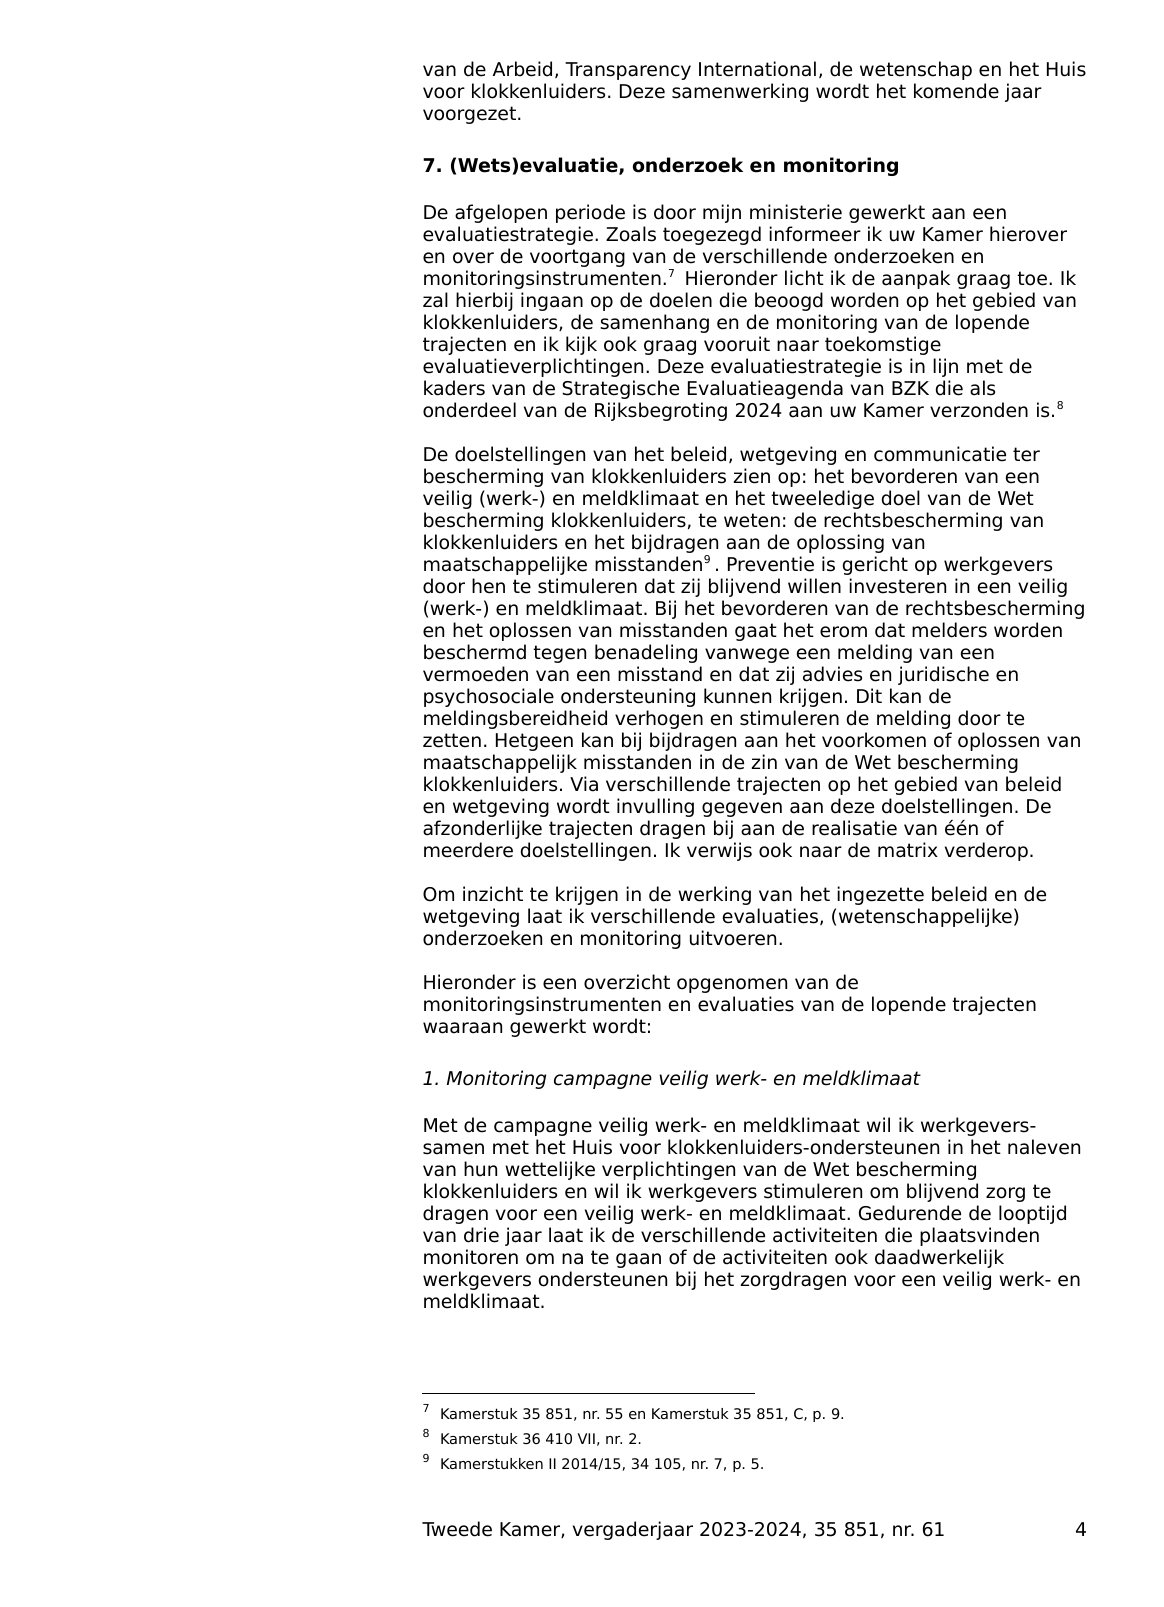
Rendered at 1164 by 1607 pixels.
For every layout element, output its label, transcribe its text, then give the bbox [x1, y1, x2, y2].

text Kamerstuk 36 410 VII, nr. 2. [422, 1427, 1087, 1449]
text Hieronder is een overzicht opgenomen van de monitoringsinstrumenten en evaluaties van de lopende trajecten waaraan gewerkt wordt: [422, 972, 1087, 1038]
text Om inzicht te krijgen in de werking van het ingezette beleid en de wetgeving laat ik verschillende evaluaties, (wetenschappelijke) onderzoeken en monitoring uitvoeren. [422, 884, 1087, 950]
text Kamerstukken II 2014/15, 34 105, nr. 7, p. 5. [422, 1452, 1087, 1474]
text De doelstellingen van het beleid, wetgeving en communicatie ter bescherming van klokkenluiders zien op: het bevorderen van een veilig (werk-) en meldklimaat en het tweeledige doel van de Wet bescherming klokkenluiders, te weten: de rechtsbescherming van klokkenluiders en het bijdragen aan de oplossing van maatschappelijke misstanden. Preventie is gericht op werkgevers door hen te stimuleren dat zij blijvend willen investeren in een veilig (werk-) en meldklimaat. Bij het bevorderen van de rechtsbescherming en het oplossen van misstanden gaat het erom dat melders worden beschermd tegen benadeling vanwege een melding van een vermoeden van een misstand en dat zij advies en juridische en psychosociale ondersteuning kunnen krijgen. Dit kan de meldingsbereidheid verhogen en stimuleren de melding door te zetten. Hetgeen kan bij bijdragen aan het voorkomen of oplossen van maatschappelijk misstanden in de zin van de Wet bescherming klokkenluiders. Via verschillende trajecten op het gebied van beleid en wetgeving wordt invulling gegeven aan deze doelstellingen. De afzonderlijke trajecten dragen bij aan de realisatie van één of meerdere doelstellingen. Ik verwijs ook naar de matrix verderop. [422, 444, 1087, 862]
text Met de campagne veilig werk- en meldklimaat wil ik werkgevers-samen met het Huis voor klokkenluiders-ondersteunen in het naleven van hun wettelijke verplichtingen van de Wet bescherming klokkenluiders en wil ik werkgevers stimuleren om blijvend zorg te dragen voor een veilig werk- en meldklimaat. Gedurende de looptijd van drie jaar laat ik de verschillende activiteiten die plaatsvinden monitoren om na te gaan of de activiteiten ook daadwerkelijk werkgevers ondersteunen bij het zorgdragen voor een veilig werk- en meldklimaat. [422, 1115, 1087, 1313]
text van de Arbeid, Transparency International, de wetenschap en het Huis voor klokkenluiders. Deze samenwerking wordt het komende jaar voorgezet. [422, 59, 1087, 125]
text Kamerstuk 35 851, nr. 55 en Kamerstuk 35 851, C, p. 9. [422, 1402, 1087, 1424]
subtitle 7. (Wets)evaluatie, onderzoek en monitoring [422, 155, 1087, 177]
text De afgelopen periode is door mijn ministerie gewerkt aan een evaluatiestrategie. Zoals toegezegd informeer ik uw Kamer hierover en over de voortgang van de verschillende onderzoeken en monitoringsinstrumenten. Hieronder licht ik de aanpak graag toe. Ik zal hierbij ingaan op de doelen die beoogd worden op het gebied van klokkenluiders, de samenhang en de monitoring van de lopende trajecten en ik kijk ook graag vooruit naar toekomstige evaluatieverplichtingen. Deze evaluatiestrategie is in lijn met de kaders van de Strategische Evaluatieagenda van BZK die als onderdeel van de Rijksbegroting 2024 aan uw Kamer verzonden is. [422, 202, 1087, 422]
subtitle 1. Monitoring campagne veilig werk- en meldklimaat [422, 1068, 1087, 1090]
